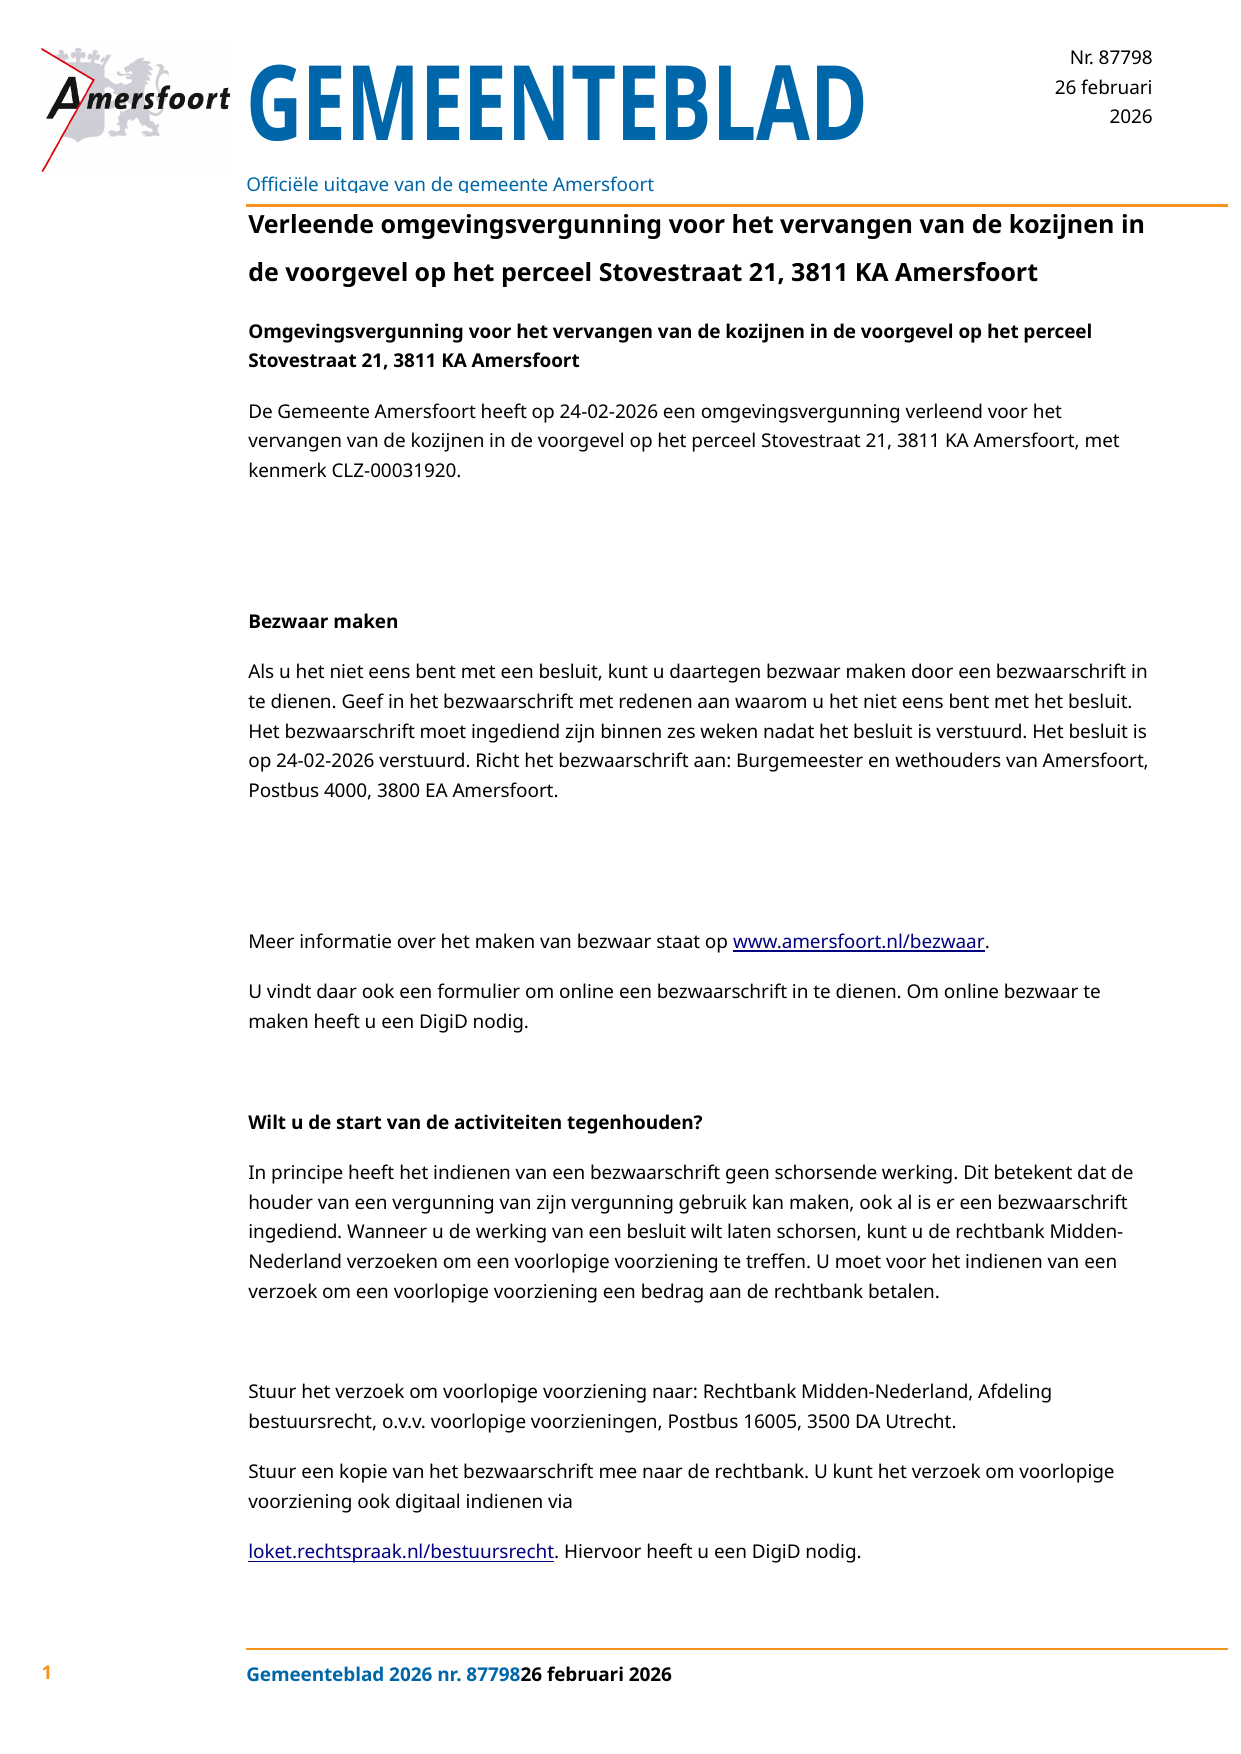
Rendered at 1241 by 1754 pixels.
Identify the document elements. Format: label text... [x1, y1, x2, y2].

text Meer informatie over het maken van bezwaar staat op www.amersfoort.nl/bezwaar. [248, 928, 1152, 954]
text U vindt daar ook een formulier om online een bezwaarschrift in te dienen. Om online bezwaar te maken heeft u een DigiD nodig. [248, 979, 1152, 1034]
text Als u het niet eens bent met een besluit, kunt u daartegen bezwaar maken door een bezwaarschrift in te dienen. Geef in het bezwaarschrift met redenen aan waarom u het niet eens bent met het besluit. Het bezwaarschrift moet ingediend zijn binnen zes weken nadat het besluit is verstuurd. Het besluit is op 24-02-2026 verstuurd. Richt het bezwaarschrift aan: Burgemeester en wethouders van Amersfoort, Postbus 4000, 3800 EA Amersfoort. [248, 659, 1152, 803]
text De Gemeente Amersfoort heeft op 24-02-2026 een omgevingsvergunning verleend voor het vervangen van de kozijnen in de voorgevel op het perceel Stovestraat 21, 3811 KA Amersfoort, met kenmerk CLZ-00031920. [248, 398, 1152, 483]
picture [41, 47, 231, 172]
text Bezwaar maken [248, 608, 1152, 634]
text Wilt u de start van de activiteiten tegenhouden? [248, 1109, 1152, 1135]
text Omgevingsvergunning voor het vervangen van de kozijnen in de voorgevel op het perceel Stovestraat 21, 3811 KA Amersfoort [248, 318, 1152, 373]
text In principe heeft het indienen van een bezwaarschrift geen schorsende werking. Dit betekent dat de houder van een vergunning van zijn vergunning gebruik kan maken, ook al is er een bezwaarschrift ingediend. Wanneer u de werking van een besluit wilt laten schorsen, kunt u de rechtbank Midden-Nederland verzoeken om een voorlopige voorziening te treffen. U moet voor het indienen van een verzoek om een voorlopige voorziening een bedrag aan de rechtbank betalen. [248, 1159, 1152, 1304]
text Verleende omgevingsvergunning voor het vervangen van de kozijnen in de voorgevel op het perceel Stovestraat 21, 3811 KA Amersfoort [248, 207, 1152, 288]
text Stuur een kopie van het bezwaarschrift mee naar de rechtbank. U kunt het verzoek om voorlopige voorziening ook digitaal indienen via [248, 1459, 1152, 1514]
text loket.rechtspraak.nl/bestuursrecht. Hiervoor heeft u een DigiD nodig. [248, 1539, 1152, 1564]
text Stuur het verzoek om voorlopige voorziening naar: Rechtbank Midden-Nederland, Afdeling bestuursrecht, o.v.v. voorlopige voorzieningen, Postbus 16005, 3500 DA Utrecht. [248, 1379, 1152, 1434]
